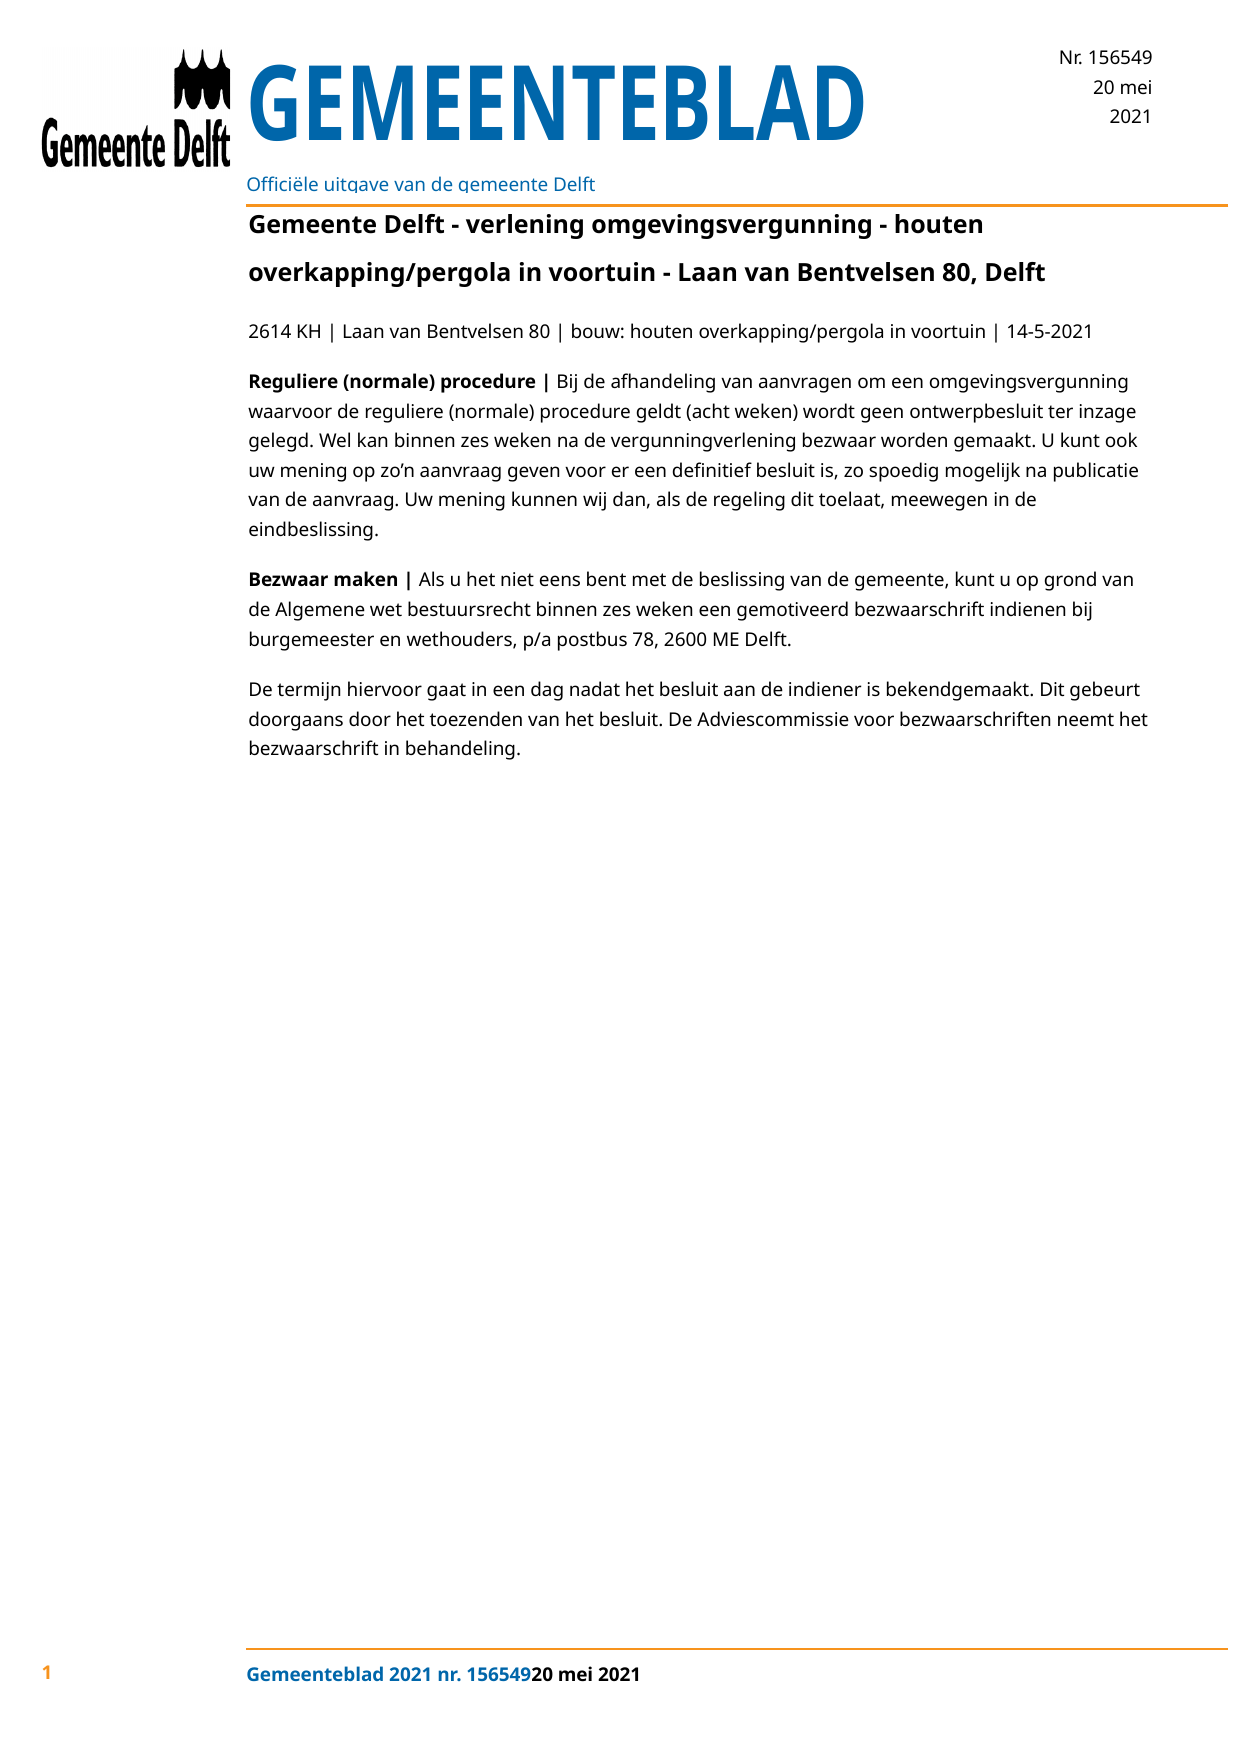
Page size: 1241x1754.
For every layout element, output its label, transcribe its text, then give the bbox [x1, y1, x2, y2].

text Bezwaar maken | Als u het niet eens bent met de beslissing van de gemeente, kunt u op grond van de Algemene wet bestuursrecht binnen zes weken een gemotiveerd bezwaarschrift indienen bij burgemeester en wethouders, p/a postbus 78, 2600 ME Delft. [248, 567, 1152, 652]
text Gemeente Delft - verlening omgevingsvergunning - houten overkapping/pergola in voortuin - Laan van Bentvelsen 80, Delft [248, 207, 1152, 288]
text 2614 KH | Laan van Bentvelsen 80 | bouw: houten overkapping/pergola in voortuin | 14-5-2021 [248, 318, 1152, 344]
text De termijn hiervoor gaat in een dag nadat het besluit aan de indiener is bekendgemaakt. Dit gebeurt doorgaans door het toezenden van het besluit. De Adviescommissie voor bezwaarschriften neemt het bezwaarschrift in behandeling. [248, 676, 1152, 761]
picture [41, 47, 231, 172]
text Reguliere (normale) procedure | Bij de afhandeling van aanvragen om een omgevingsvergunning waarvoor de reguliere (normale) procedure geldt (acht weken) wordt geen ontwerpbesluit ter inzage gelegd. Wel kan binnen zes weken na de vergunningverlening bezwaar worden gemaakt. U kunt ook uw mening op zo’n aanvraag geven voor er een definitief besluit is, zo spoedig mogelijk na publicatie van de aanvraag. Uw mening kunnen wij dan, als de regeling dit toelaat, meewegen in de eindbeslissing. [248, 368, 1152, 542]
